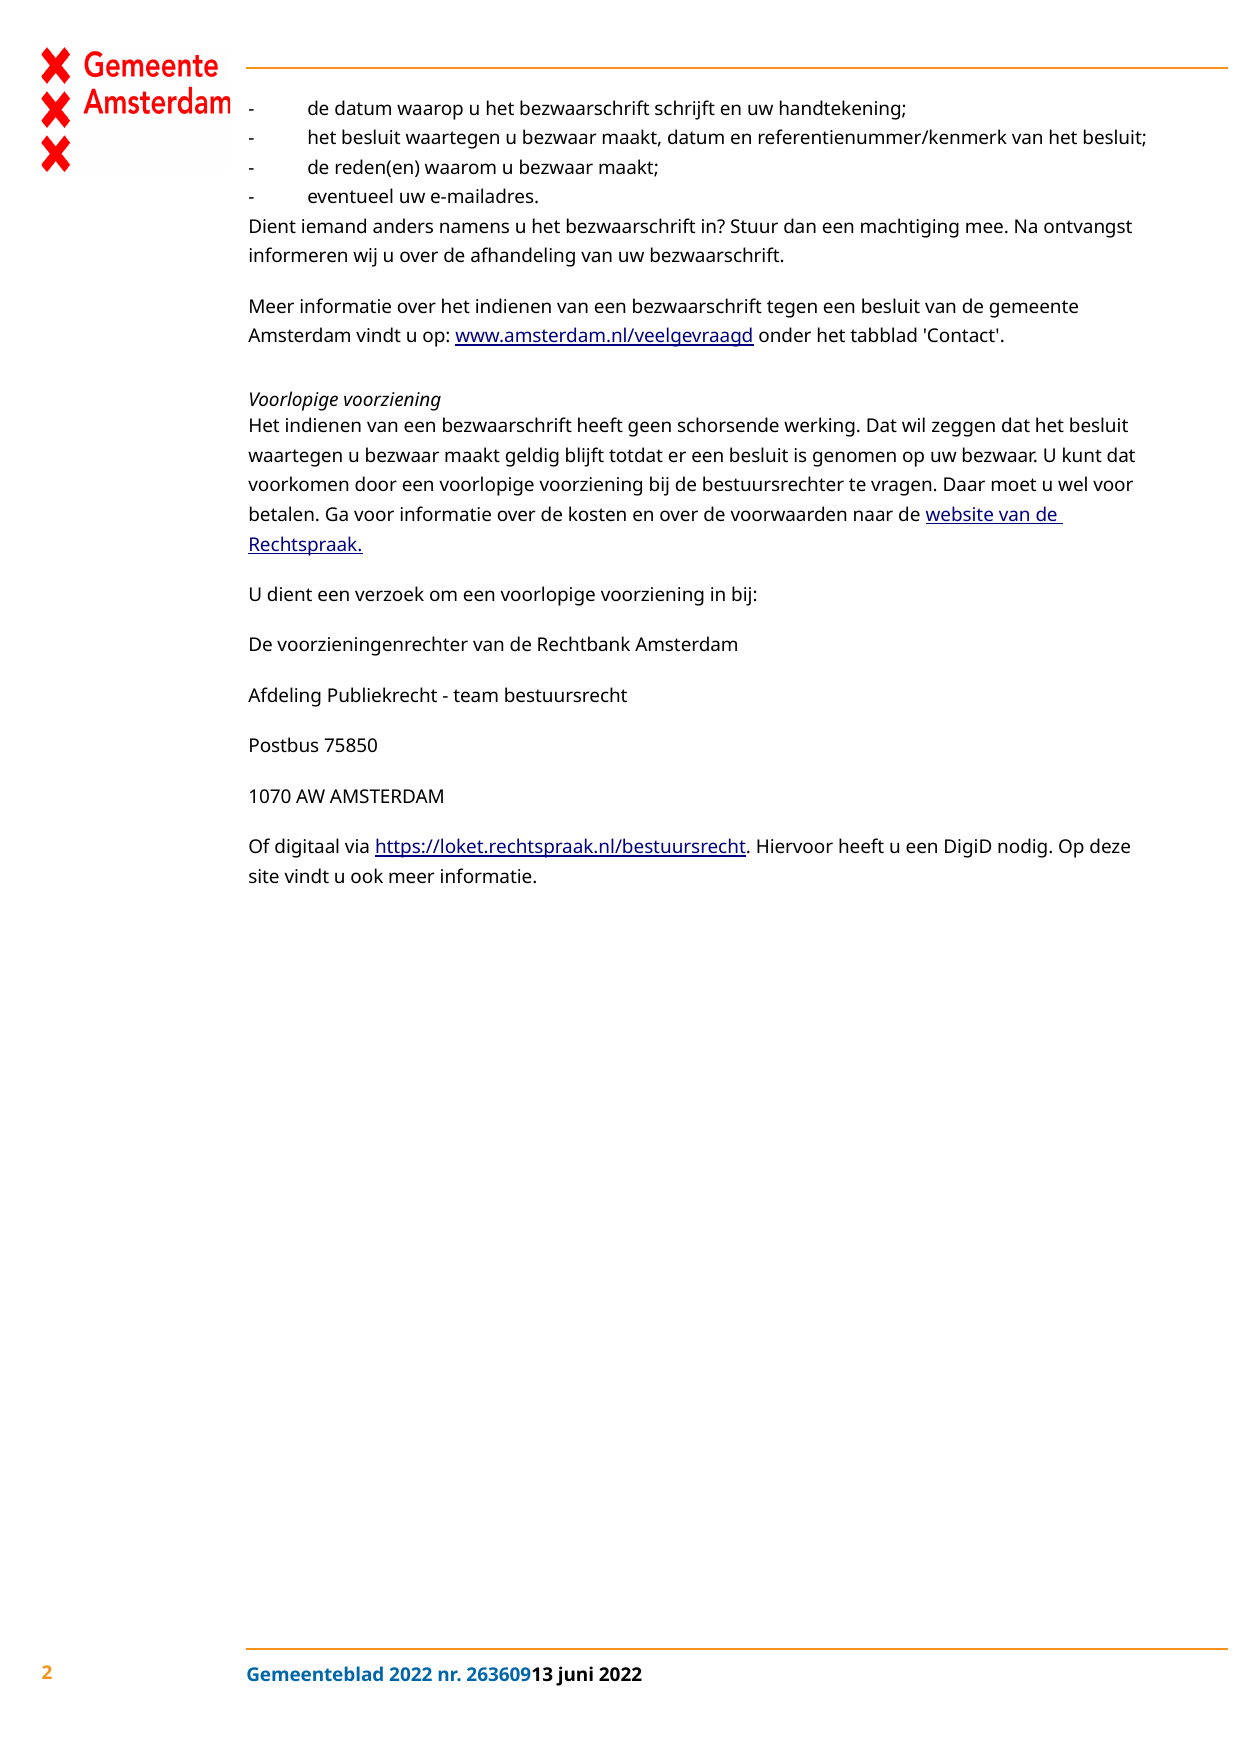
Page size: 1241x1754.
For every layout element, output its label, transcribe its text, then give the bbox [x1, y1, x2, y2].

picture [41, 47, 231, 172]
list het besluit waartegen u bezwaar maakt, datum en referentienummer/kenmerk van het besluit; [248, 124, 1152, 150]
text Postbus 75850 [248, 732, 1152, 758]
text Of digitaal via https://loket.rechtspraak.nl/bestuursrecht. Hiervoor heeft u een DigiD nodig. Op deze site vindt u ook meer informatie. [248, 833, 1152, 888]
text U dient een verzoek om een voorlopige voorziening in bij: [248, 581, 1152, 607]
list de reden(en) waarom u bezwaar maakt; [248, 154, 1152, 180]
text De voorzieningenrechter van de Rechtbank Amsterdam [248, 632, 1152, 657]
text 1070 AW AMSTERDAM [248, 783, 1152, 808]
text Voorlopige voorziening [248, 387, 1152, 412]
list eventueel uw e-mailadres. [248, 183, 1152, 209]
text Het indienen van een bezwaarschrift heeft geen schorsende werking. Dat wil zeggen dat het besluit waartegen u bezwaar maakt geldig blijft totdat er een besluit is genomen op uw bezwaar. U kunt dat voorkomen door een voorlopige voorziening bij de bestuursrechter te vragen. Daar moet u wel voor betalen. Ga voor informatie over de kosten en over de voorwaarden naar de website van de Rechtspraak. [248, 412, 1152, 556]
text Dient iemand anders namens u het bezwaarschrift in? Stuur dan een machtiging mee. Na ontvangst informeren wij u over de afhandeling van uw bezwaarschrift. [248, 213, 1152, 268]
list de datum waarop u het bezwaarschrift schrijft en uw handtekening; [248, 95, 1152, 121]
text Meer informatie over het indienen van een bezwaarschrift tegen een besluit van de gemeente Amsterdam vindt u op: www.amsterdam.nl/veelgevraagd onder het tabblad 'Contact'. [248, 293, 1152, 348]
text Afdeling Publiekrecht - team bestuursrecht [248, 682, 1152, 708]
